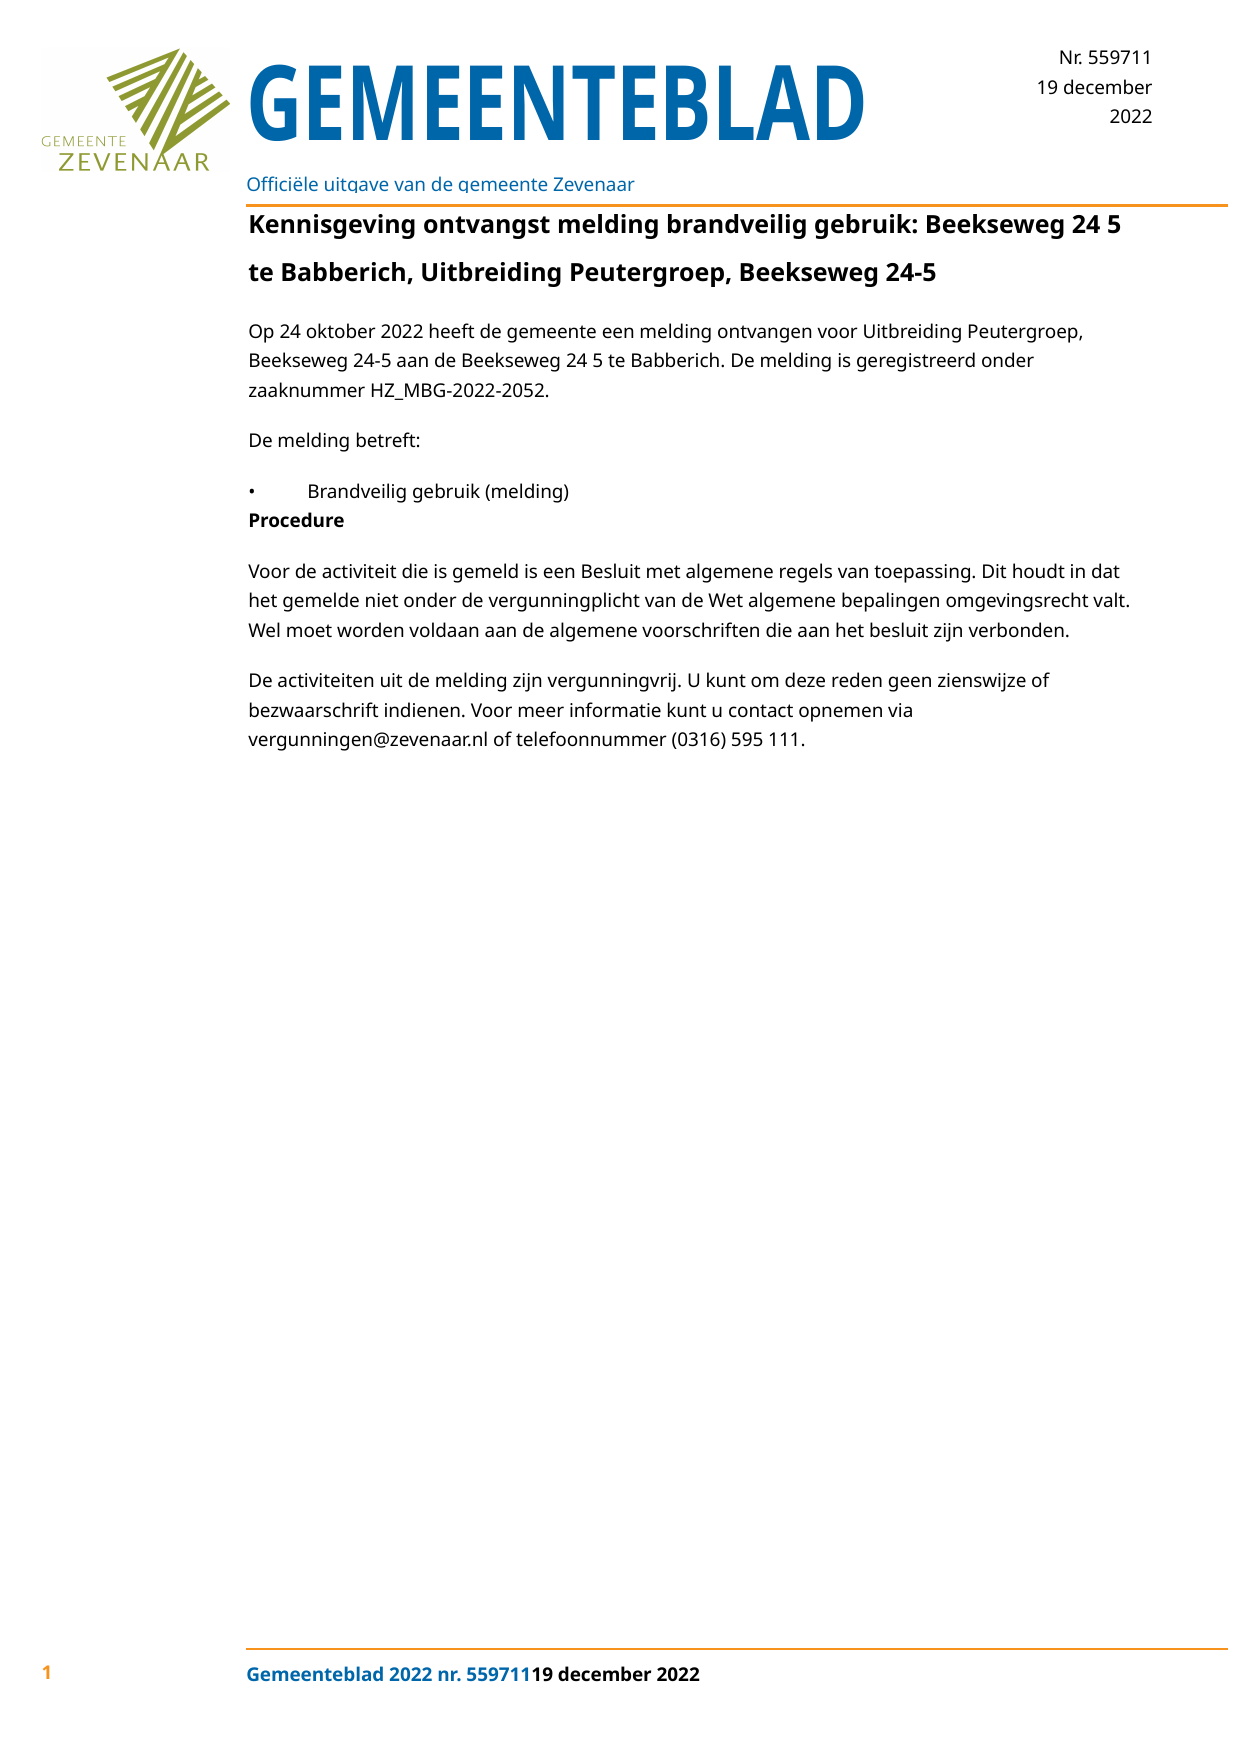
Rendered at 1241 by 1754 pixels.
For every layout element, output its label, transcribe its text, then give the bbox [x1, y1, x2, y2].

text Voor de activiteit die is gemeld is een Besluit met algemene regels van toepassing. Dit houdt in dat het gemelde niet onder de vergunningplicht van de Wet algemene bepalingen omgevingsrecht valt. Wel moet worden voldaan aan de algemene voorschriften die aan het besluit zijn verbonden. [248, 558, 1152, 643]
text Procedure [248, 507, 1152, 533]
list Brandveilig gebruik (melding) [248, 478, 1152, 504]
text Kennisgeving ontvangst melding brandveilig gebruik: Beekseweg 24 5 te Babberich, Uitbreiding Peutergroep, Beekseweg 24-5 [248, 207, 1152, 288]
text De melding betreft: [248, 427, 1152, 453]
text Op 24 oktober 2022 heeft de gemeente een melding ontvangen voor Uitbreiding Peutergroep, Beekseweg 24-5 aan de Beekseweg 24 5 te Babberich. De melding is geregistreerd onder zaaknummer HZ_MBG-2022-2052. [248, 318, 1152, 403]
picture [41, 47, 231, 172]
text De activiteiten uit de melding zijn vergunningvrij. U kunt om deze reden geen zienswijze of bezwaarschrift indienen. Voor meer informatie kunt u contact opnemen via vergunningen@zevenaar.nl of telefoonnummer (0316) 595 111. [248, 667, 1152, 752]
